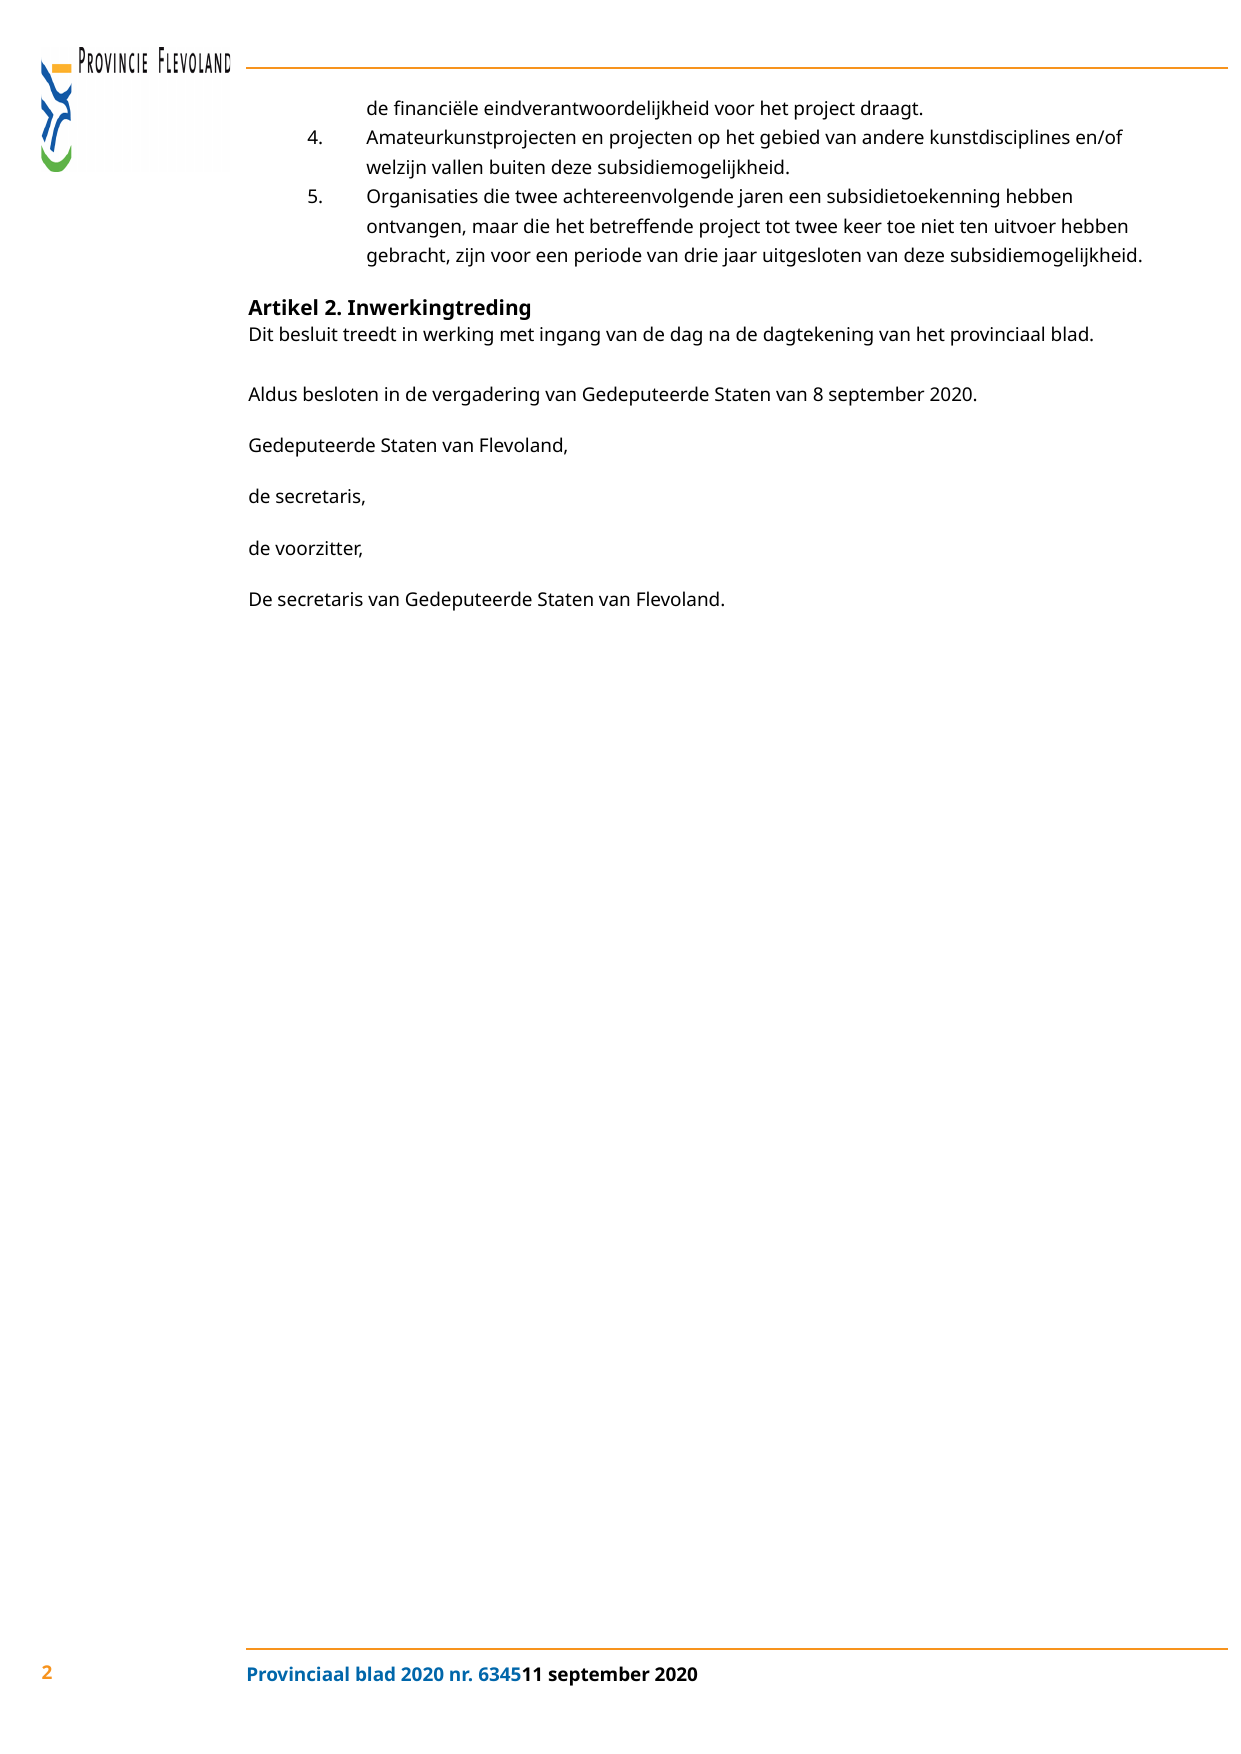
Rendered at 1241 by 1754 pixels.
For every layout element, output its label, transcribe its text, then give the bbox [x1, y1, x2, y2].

text Gedeputeerde Staten van Flevoland, [248, 432, 1152, 458]
text De secretaris van Gedeputeerde Staten van Flevoland. [248, 587, 1152, 612]
text de secretaris, [248, 484, 1152, 509]
text Aldus besloten in de vergadering van Gedeputeerde Staten van 8 september 2020. [248, 381, 1152, 406]
list Amateurkunstprojecten en projecten op het gebied van andere kunstdisciplines en/of welzijn vallen buiten deze subsidiemogelijkheid. [307, 124, 1152, 180]
text Dit besluit treedt in werking met ingang van de dag na de dagtekening van het provinciaal blad. [248, 322, 1152, 347]
text de voorzitter, [248, 535, 1152, 561]
list Organisaties die twee achtereenvolgende jaren een subsidietoekenning hebben ontvangen, maar die het betreffende project tot twee keer toe niet ten uitvoer hebben gebracht, zijn voor een periode van drie jaar uitgesloten van deze subsidiemogelijkheid. [307, 183, 1152, 268]
picture [41, 47, 231, 172]
text Artikel 2. Inwerkingtreding [248, 293, 1152, 322]
list de financiële eindverantwoordelijkheid voor het project draagt. [307, 95, 1152, 121]
